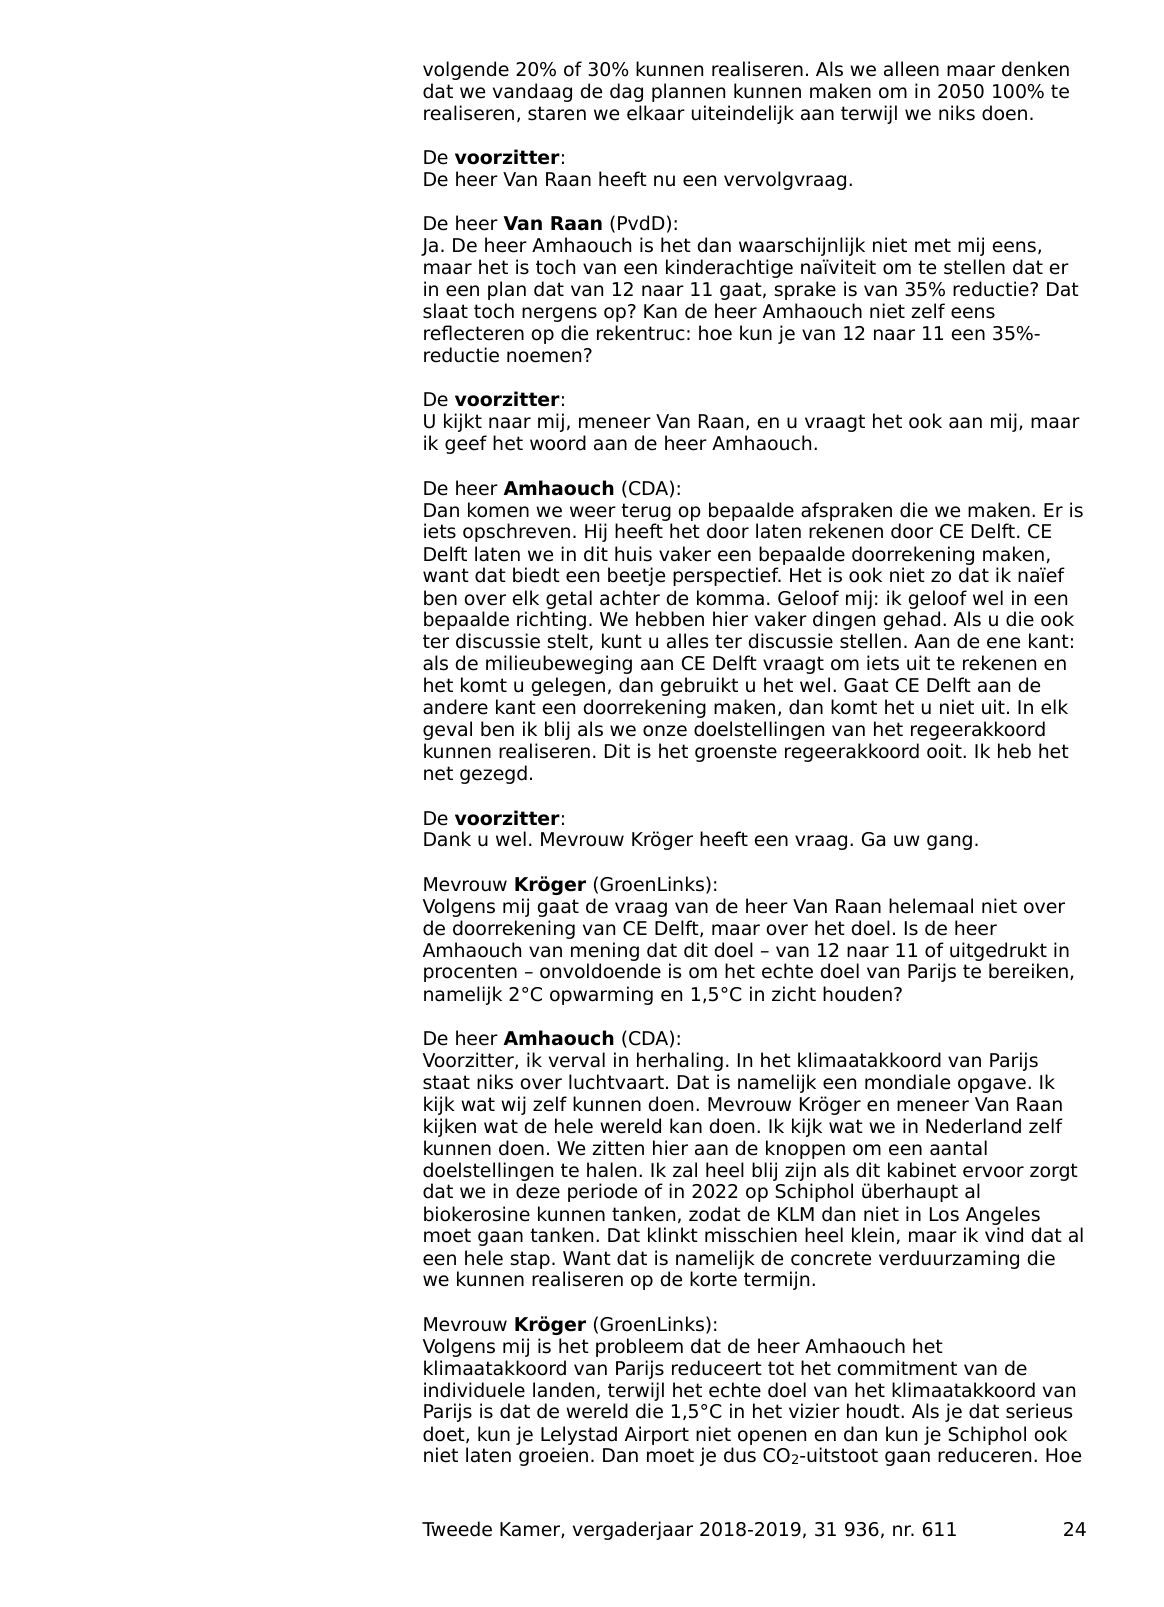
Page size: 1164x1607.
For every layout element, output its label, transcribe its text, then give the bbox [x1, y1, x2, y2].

text volgende 20% of 30% kunnen realiseren. Als we alleen maar denken dat we vandaag de dag plannen kunnen maken om in 2050 100% te realiseren, staren we elkaar uiteindelijk aan terwijl we niks doen. [422, 59, 1087, 125]
text De voorzitter: [422, 147, 1087, 169]
text De heer Amhaouch (CDA): [422, 477, 1087, 499]
text Volgens mij is het probleem dat de heer Amhaouch het klimaatakkoord van Parijs reduceert tot het commitment van de individuele landen, terwijl het echte doel van het klimaatakkoord van Parijs is dat de wereld die 1,5°C in het vizier houdt. Als je dat serieus doet, kun je Lelystad Airport niet openen en dan kun je Schiphol ook niet laten groeien. Dan moet je dus CO2-uitstoot gaan reduceren. Hoe [422, 1336, 1087, 1467]
text Dan komen we weer terug op bepaalde afspraken die we maken. Er is iets opschreven. Hij heeft het door laten rekenen door CE Delft. CE Delft laten we in dit huis vaker een bepaalde doorrekening maken, want dat biedt een beetje perspectief. Het is ook niet zo dat ik naïef ben over elk getal achter de komma. Geloof mij: ik geloof wel in een bepaalde richting. We hebben hier vaker dingen gehad. Als u die ook ter discussie stelt, kunt u alles ter discussie stellen. Aan de ene kant: als de milieubeweging aan CE Delft vraagt om iets uit te rekenen en het komt u gelegen, dan gebruikt u het wel. Gaat CE Delft aan de andere kant een doorrekening maken, dan komt het u niet uit. In elk geval ben ik blij als we onze doelstellingen van het regeerakkoord kunnen realiseren. Dit is het groenste regeerakkoord ooit. Ik heb het net gezegd. [422, 499, 1087, 785]
text De heer Van Raan (PvdD): [422, 213, 1087, 235]
text De voorzitter: [422, 389, 1087, 411]
text Volgens mij gaat de vraag van de heer Van Raan helemaal niet over de doorrekening van CE Delft, maar over het doel. Is de heer Amhaouch van mening dat dit doel – van 12 naar 11 of uitgedrukt in procenten – onvoldoende is om het echte doel van Parijs te bereiken, namelijk 2°C opwarming en 1,5°C in zicht houden? [422, 896, 1087, 1005]
text Dank u wel. Mevrouw Kröger heeft een vraag. Ga uw gang. [422, 829, 1087, 851]
text De heer Amhaouch (CDA): [422, 1028, 1087, 1049]
text Voorzitter, ik verval in herhaling. In het klimaatakkoord van Parijs staat niks over luchtvaart. Dat is namelijk een mondiale opgave. Ik kijk wat wij zelf kunnen doen. Mevrouw Kröger en meneer Van Raan kijken wat de hele wereld kan doen. Ik kijk wat we in Nederland zelf kunnen doen. We zitten hier aan de knoppen om een aantal doelstellingen te halen. Ik zal heel blij zijn als dit kabinet ervoor zorgt dat we in deze periode of in 2022 op Schiphol überhaupt al biokerosine kunnen tanken, zodat de KLM dan niet in Los Angeles moet gaan tanken. Dat klinkt misschien heel klein, maar ik vind dat al een hele stap. Want dat is namelijk de concrete verduurzaming die we kunnen realiseren op de korte termijn. [422, 1049, 1087, 1291]
text De voorzitter: [422, 807, 1087, 829]
text Mevrouw Kröger (GroenLinks): [422, 873, 1087, 896]
text Ja. De heer Amhaouch is het dan waarschijnlijk niet met mij eens, maar het is toch van een kinderachtige naïviteit om te stellen dat er in een plan dat van 12 naar 11 gaat, sprake is van 35% reductie? Dat slaat toch nergens op? Kan de heer Amhaouch niet zelf eens reflecteren op die rekentruc: hoe kun je van 12 naar 11 een 35%-reductie noemen? [422, 235, 1087, 367]
text De heer Van Raan heeft nu een vervolgvraag. [422, 169, 1087, 191]
text U kijkt naar mij, meneer Van Raan, en u vraagt het ook aan mij, maar ik geef het woord aan de heer Amhaouch. [422, 411, 1087, 455]
text Mevrouw Kröger (GroenLinks): [422, 1313, 1087, 1336]
